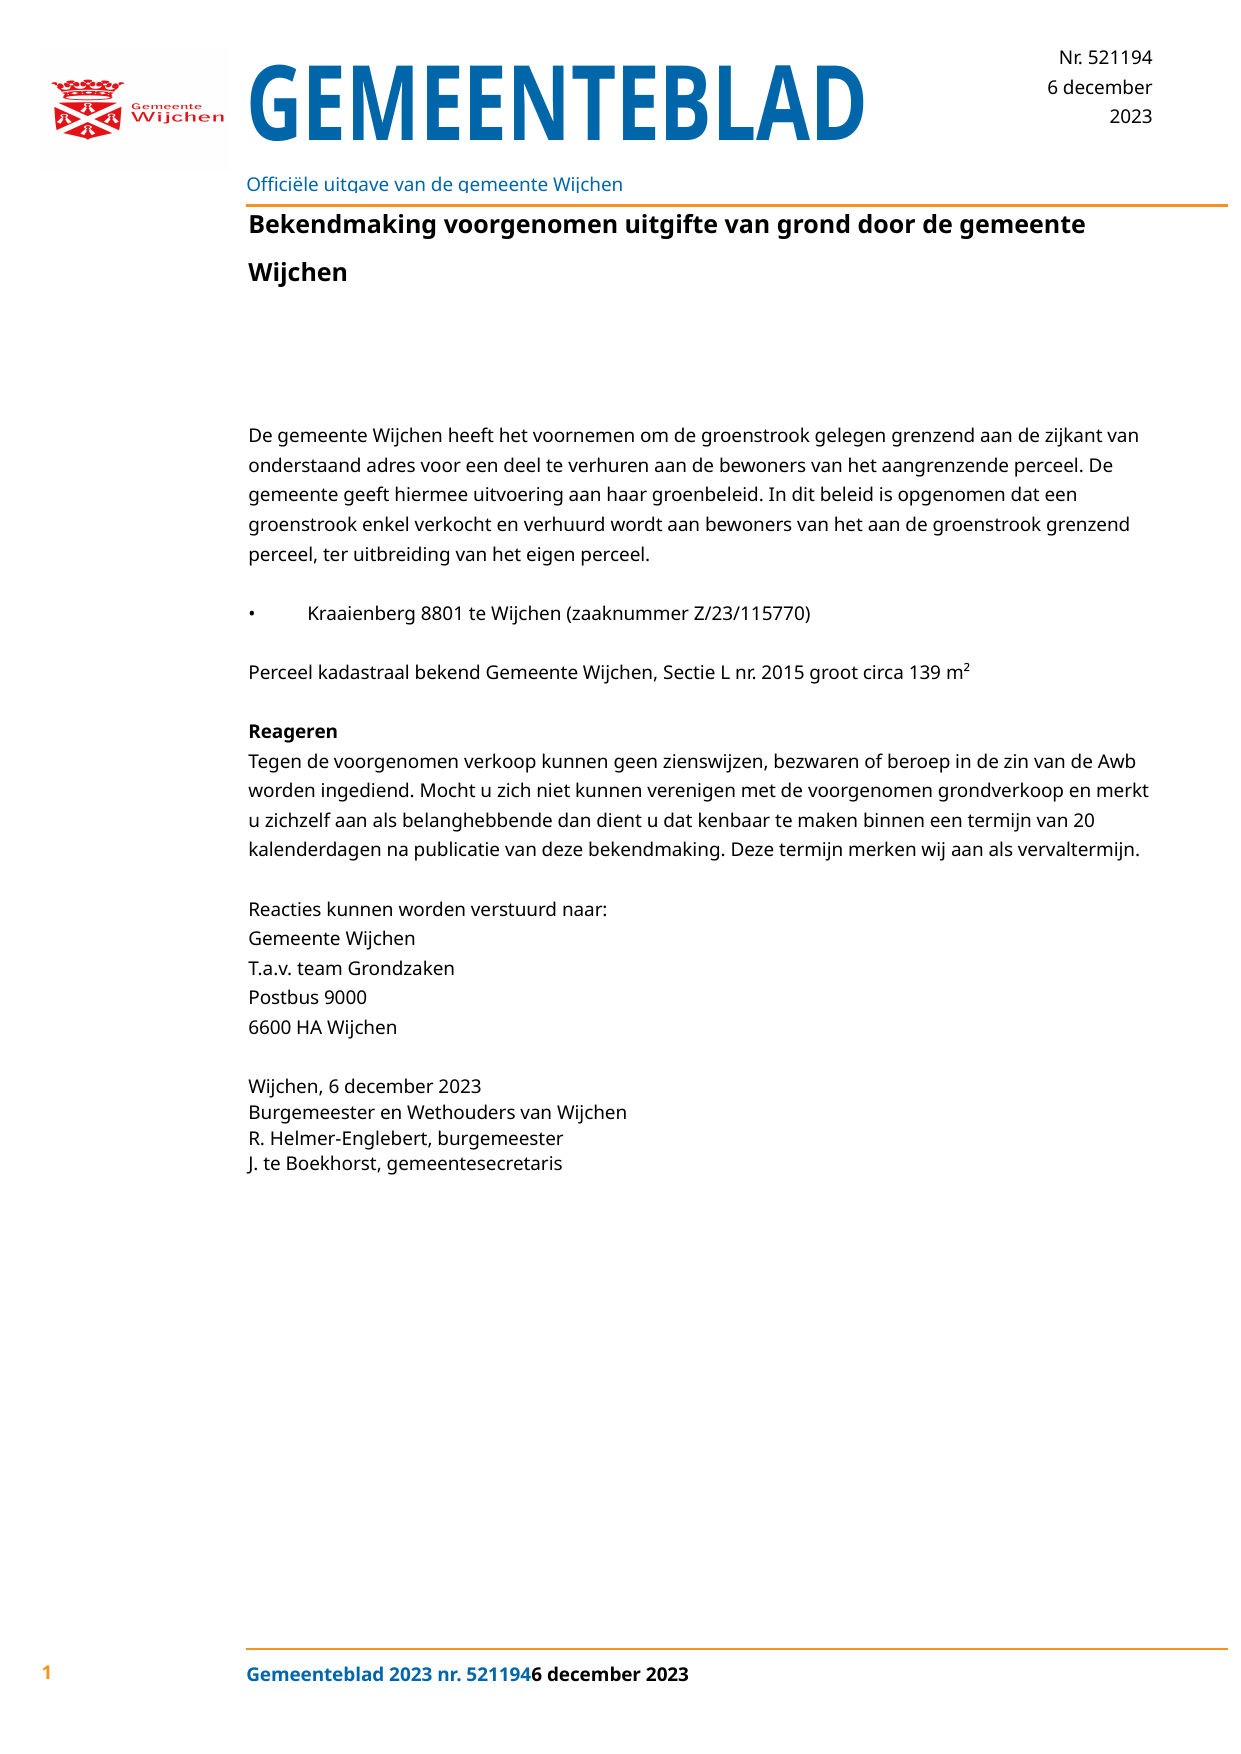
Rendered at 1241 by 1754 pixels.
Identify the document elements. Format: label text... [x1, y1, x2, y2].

picture [41, 47, 231, 172]
text Tegen de voorgenomen verkoop kunnen geen zienswijzen, bezwaren of beroep in de zin van de Awb worden ingediend. Mocht u zich niet kunnen verenigen met de voorgenomen grondverkoop en merkt u zichzelf aan als belanghebbende dan dient u dat kenbaar te maken binnen een termijn van 20 kalenderdagen na publicatie van deze bekendmaking. Deze termijn merken wij aan als vervaltermijn. [248, 748, 1152, 862]
text Perceel kadastraal bekend Gemeente Wijchen, Sectie L nr. 2015 groot circa 139 m² [248, 659, 1152, 685]
text De gemeente Wijchen heeft het voornemen om de groenstrook gelegen grenzend aan de zijkant van onderstaand adres voor een deel te verhuren aan de bewoners van het aangrenzende perceel. De gemeente geeft hiermee uitvoering aan haar groenbeleid. In dit beleid is opgenomen dat een groenstrook enkel verkocht en verhuurd wordt aan bewoners van het aan de groenstrook grenzend perceel, ter uitbreiding van het eigen perceel. [248, 422, 1152, 567]
text Burgemeester en Wethouders van Wijchen [248, 1099, 1152, 1125]
text Bekendmaking voorgenomen uitgifte van grond door de gemeente Wijchen [248, 207, 1152, 288]
text Gemeente Wijchen [248, 925, 1152, 951]
text Postbus 9000 [248, 984, 1152, 1010]
text J. te Boekhorst, gemeentesecretaris [248, 1151, 1152, 1176]
text R. Helmer-Englebert, burgemeester [248, 1125, 1152, 1151]
text Reacties kunnen worden verstuurd naar: [248, 896, 1152, 922]
text 6600 HA Wijchen [248, 1014, 1152, 1040]
text Wijchen, 6 december 2023 [248, 1073, 1152, 1099]
text Reageren [248, 718, 1152, 744]
list Kraaienberg 8801 te Wijchen (zaaknummer Z/23/115770) [248, 600, 1152, 626]
text T.a.v. team Grondzaken [248, 955, 1152, 981]
